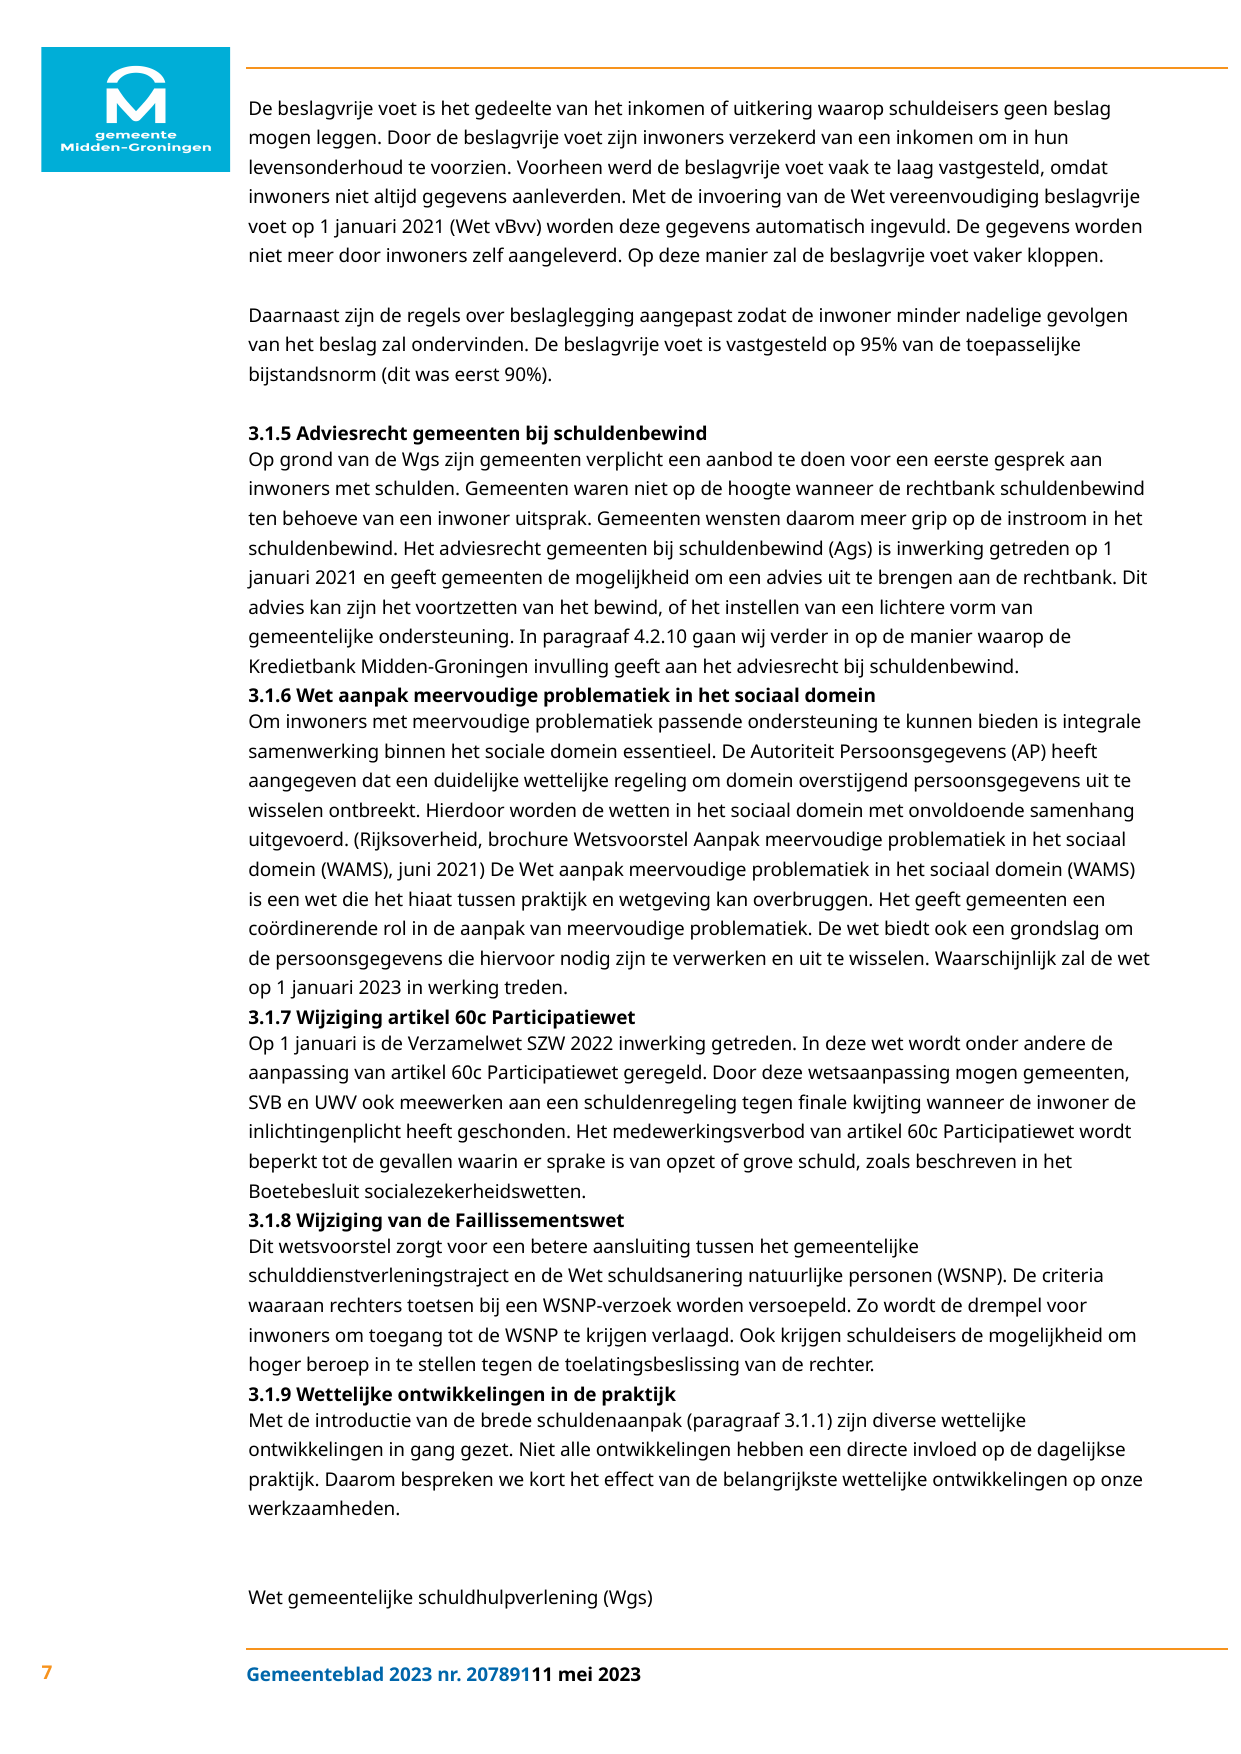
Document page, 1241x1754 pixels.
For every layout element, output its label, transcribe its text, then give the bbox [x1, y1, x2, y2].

text 3.1.7 Wijziging artikel 60c Participatiewet [248, 1004, 1152, 1030]
text Wet gemeentelijke schuldhulpverlening (Wgs) [248, 1584, 1152, 1610]
text 3.1.8 Wijziging van de Faillissementswet [248, 1207, 1152, 1233]
text Op grond van de Wgs zijn gemeenten verplicht een aanbod te doen voor een eerste gesprek aan inwoners met schulden. Gemeenten waren niet op de hoogte wanneer de rechtbank schuldenbewind ten behoeve van een inwoner uitsprak. Gemeenten wensten daarom meer grip op de instroom in het schuldenbewind. Het adviesrecht gemeenten bij schuldenbewind (Ags) is inwerking getreden op 1 januari 2021 en geeft gemeenten de mogelijkheid om een advies uit te brengen aan de rechtbank. Dit advies kan zijn het voortzetten van het bewind, of het instellen van een lichtere vorm van gemeentelijke ondersteuning. In paragraaf 4.2.10 gaan wij verder in op de manier waarop de Kredietbank Midden-Groningen invulling geeft aan het adviesrecht bij schuldenbewind. [248, 446, 1152, 679]
text 3.1.9 Wettelijke ontwikkelingen in de praktijk [248, 1381, 1152, 1407]
text Dit wetsvoorstel zorgt voor een betere aansluiting tussen het gemeentelijke schulddienstverleningstraject en de Wet schuldsanering natuurlijke personen (WSNP). De criteria waaraan rechters toetsen bij een WSNP-verzoek worden versoepeld. Zo wordt de drempel voor inwoners om toegang tot de WSNP te krijgen verlaagd. Ook krijgen schuldeisers de mogelijkheid om hoger beroep in te stellen tegen de toelatingsbeslissing van de rechter. [248, 1233, 1152, 1377]
picture [184, 146, 190, 153]
picture [107, 89, 165, 122]
text Op 1 januari is de Verzamelwet SZW 2022 inwerking getreden. In deze wet wordt onder andere de aanpassing van artikel 60c Participatiewet geregeld. Door deze wetsaanpassing mogen gemeenten, SVB en UWV ook meewerken aan een schuldenregeling tegen finale kwijting wanneer de inwoner de inlichtingenplicht heeft geschonden. Het medewerkingsverbod van artikel 60c Participatiewet wordt beperkt tot de gevallen waarin er sprake is van opzet of grove schuld, zoals beschreven in het Boetebesluit socialezekerheidswetten. [248, 1030, 1152, 1203]
text De beslagvrije voet is het gedeelte van het inkomen of uitkering waarop schuldeisers geen beslag mogen leggen. Door de beslagvrije voet zijn inwoners verzekerd van een inkomen om in hun levensonderhoud te voorzien. Voorheen werd de beslagvrije voet vaak te laag vastgesteld, omdat inwoners niet altijd gegevens aanleverden. Met de invoering van de Wet vereenvoudiging beslagvrije voet op 1 januari 2021 (Wet vBvv) worden deze gegevens automatisch ingevuld. De gegevens worden niet meer door inwoners zelf aangeleverd. Op deze manier zal de beslagvrije voet vaker kloppen. [248, 95, 1152, 268]
text 3.1.5 Adviesrecht gemeenten bij schuldenbewind [248, 420, 1152, 446]
text Om inwoners met meervoudige problematiek passende ondersteuning te kunnen bieden is integrale samenwerking binnen het sociale domein essentieel. De Autoriteit Persoonsgegevens (AP) heeft aangegeven dat een duidelijke wettelijke regeling om domein overstijgend persoonsgegevens uit te wisselen ontbreekt. Hierdoor worden de wetten in het sociaal domein met onvoldoende samenhang uitgevoerd. (Rijksoverheid, brochure Wetsvoorstel Aanpak meervoudige problematiek in het sociaal domein (WAMS), juni 2021) De Wet aanpak meervoudige problematiek in het sociaal domein (WAMS) is een wet die het hiaat tussen praktijk en wetgeving kan overbruggen. Het geeft gemeenten een coördinerende rol in de aanpak van meervoudige problematiek. De wet biedt ook een grondslag om de persoonsgegevens die hiervoor nodig zijn te verwerken en uit te wisselen. Waarschijnlijk zal de wet op 1 januari 2023 in werking treden. [248, 708, 1152, 1000]
picture [108, 66, 164, 82]
text Met de introductie van de brede schuldenaanpak (paragraaf 3.1.1) zijn diverse wettelijke ontwikkelingen in gang gezet. Niet alle ontwikkelingen hebben een directe invloed op de dagelijkse praktijk. Daarom bespreken we kort het effect van de belangrijkste wettelijke ontwikkelingen op onze werkzaamheden. [248, 1407, 1152, 1521]
text Daarnaast zijn de regels over beslaglegging aangepast zodat de inwoner minder nadelige gevolgen van het beslag zal ondervinden. De beslagvrije voet is vastgesteld op 95% van de toepasselijke bijstandsnorm (dit was eerst 90%). [248, 302, 1152, 387]
text 3.1.6 Wet aanpak meervoudige problematiek in het sociaal domein [248, 683, 1152, 708]
